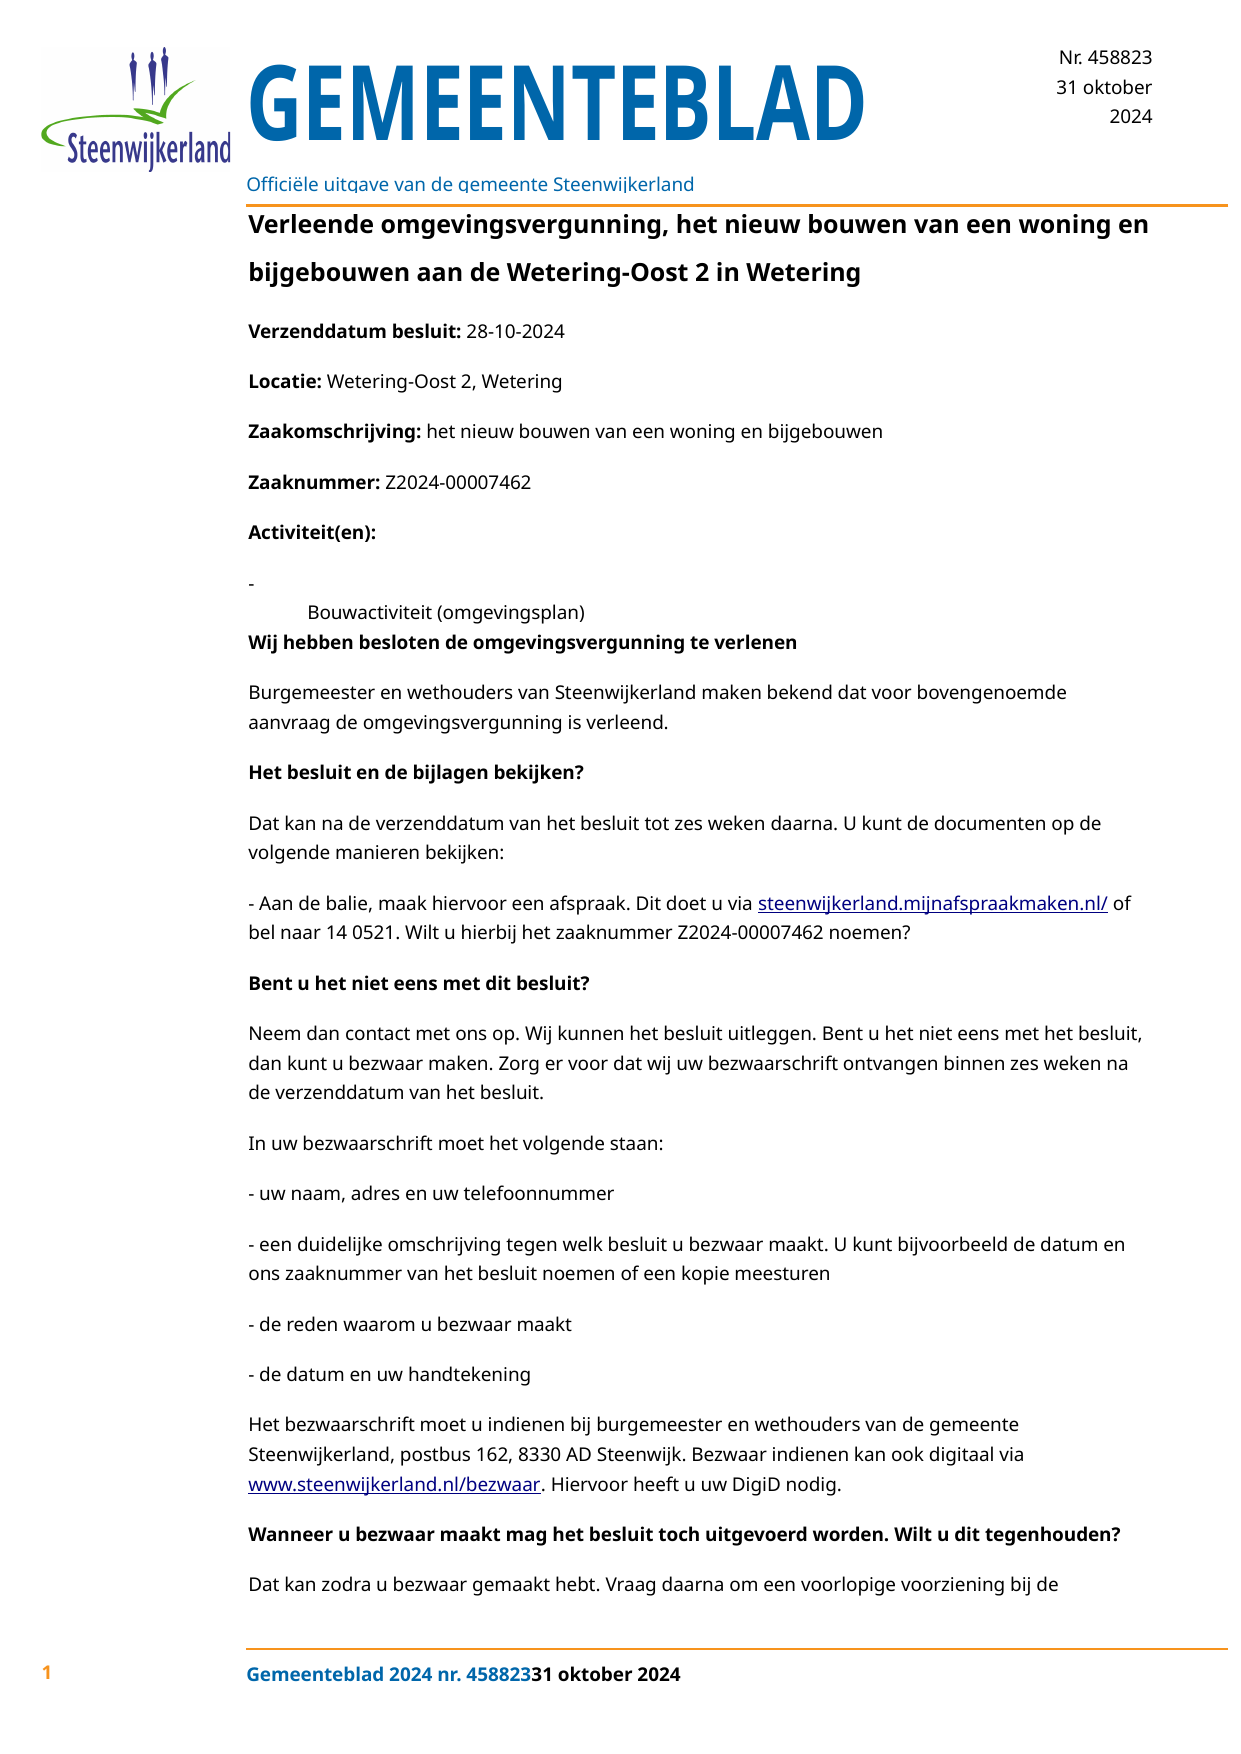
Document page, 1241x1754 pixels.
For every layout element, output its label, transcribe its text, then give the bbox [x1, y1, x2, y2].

text Burgemeester en wethouders van Steenwijkerland maken bekend dat voor bovengenoemde aanvraag de omgevingsvergunning is verleend. [248, 679, 1152, 735]
text - Aan de balie, maak hiervoor een afspraak. Dit doet u via steenwijkerland.mijnafspraakmaken.nl/ of bel naar 14 0521. Wilt u hierbij het zaaknummer Z2024-00007462 noemen? [248, 890, 1152, 945]
text Zaakomschrijving: het nieuw bouwen van een woning en bijgebouwen [248, 419, 1152, 444]
text Bent u het niet eens met dit besluit? [248, 970, 1152, 996]
text - de datum en uw handtekening [248, 1361, 1152, 1387]
text Verleende omgevingsvergunning, het nieuw bouwen van een woning en bijgebouwen aan de Wetering-Oost 2 in Wetering [248, 207, 1152, 288]
text Locatie: Wetering-Oost 2, Wetering [248, 368, 1152, 394]
text Dat kan na de verzenddatum van het besluit tot zes weken daarna. U kunt de documenten op de volgende manieren bekijken: [248, 810, 1152, 865]
text Dat kan zodra u bezwaar gemaakt hebt. Vraag daarna om een voorlopige voorziening bij de [248, 1572, 1152, 1597]
text Het besluit en de bijlagen bekijken? [248, 759, 1152, 785]
text Wanneer u bezwaar maakt mag het besluit toch uitgevoerd worden. Wilt u dit tegenhouden? [248, 1521, 1152, 1547]
text Activiteit(en): [248, 519, 1152, 545]
text Verzenddatum besluit: 28-10-2024 [248, 318, 1152, 344]
text Het bezwaarschrift moet u indienen bij burgemeester en wethouders van de gemeente Steenwijkerland, postbus 162, 8330 AD Steenwijk. Bezwaar indienen kan ook digitaal via www.steenwijkerland.nl/bezwaar. Hiervoor heeft u uw DigiD nodig. [248, 1412, 1152, 1497]
text - de reden waarom u bezwaar maakt [248, 1311, 1152, 1337]
text - een duidelijke omschrijving tegen welk besluit u bezwaar maakt. U kunt bijvoorbeeld de datum en ons zaaknummer van het besluit noemen of een kopie meesturen [248, 1231, 1152, 1286]
text - uw naam, adres en uw telefoonnummer [248, 1180, 1152, 1206]
text Neem dan contact met ons op. Wij kunnen het besluit uitleggen. Bent u het niet eens met het besluit, dan kunt u bezwaar maken. Zorg er voor dat wij uw bezwaarschrift ontvangen binnen zes weken na de verzenddatum van het besluit. [248, 1020, 1152, 1105]
text Zaaknummer: Z2024-00007462 [248, 469, 1152, 495]
text In uw bezwaarschrift moet het volgende staan: [248, 1130, 1152, 1156]
picture [41, 47, 231, 172]
list Bouwactiviteit (omgevingsplan) [248, 599, 1152, 625]
text Wij hebben besloten de omgevingsvergunning te verlenen [248, 629, 1152, 655]
